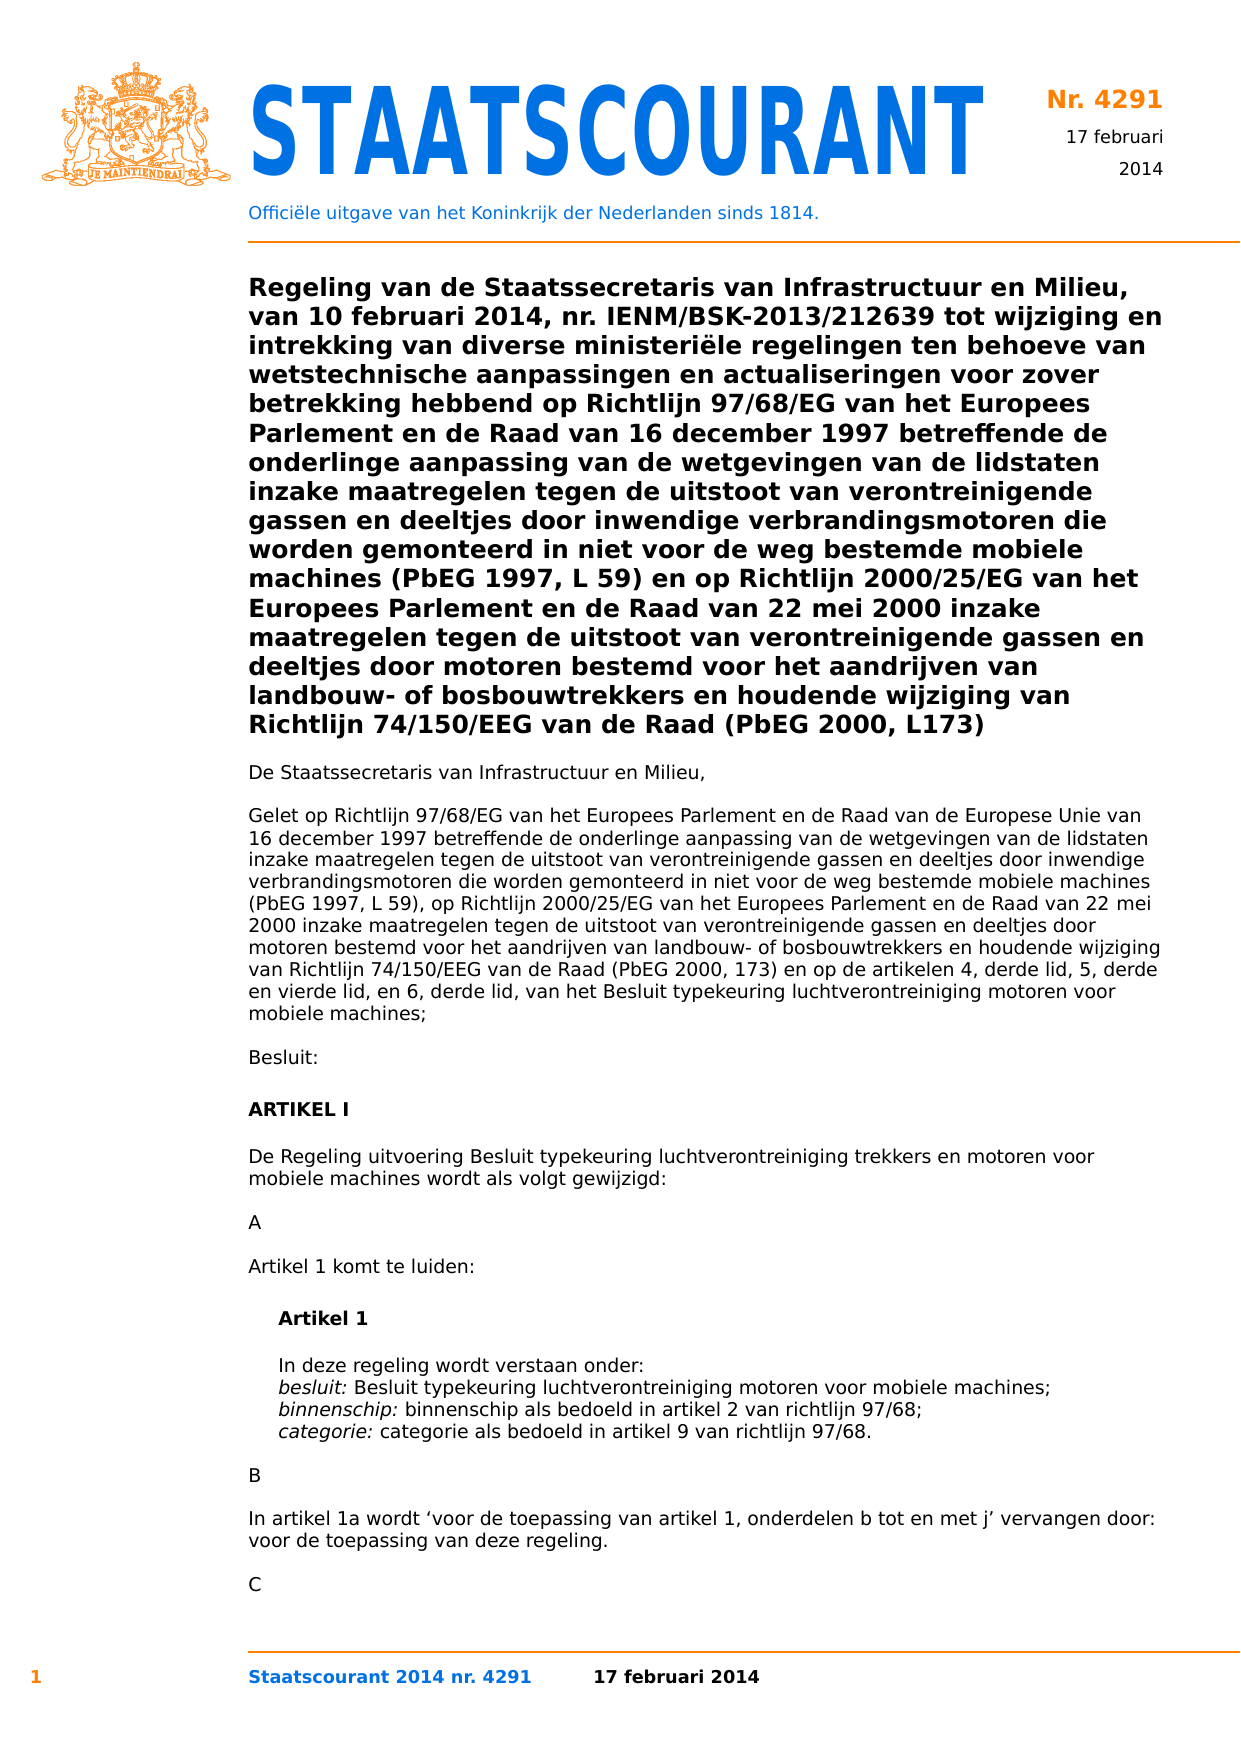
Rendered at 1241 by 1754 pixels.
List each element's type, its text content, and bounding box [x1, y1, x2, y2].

table_header STAATSCOURANT [248, 62, 998, 203]
text Artikel 1 komt te luiden: [248, 1256, 1163, 1278]
table_header [25, 62, 248, 241]
text In deze regeling wordt verstaan onder: [278, 1355, 1163, 1377]
table_header Nr. 4291 [998, 62, 1240, 121]
text In artikel 1a wordt ‘voor de toepassing van artikel 1, onderdelen b tot en met j’ vervangen door: voor de toepassing van deze regeling. [248, 1508, 1163, 1552]
text De Regeling uitvoering Besluit typekeuring luchtverontreiniging trekkers en motoren voor mobiele machines wordt als volgt gewijzigd: [248, 1146, 1163, 1190]
text B [248, 1464, 1163, 1486]
text Besluit: [248, 1047, 1163, 1069]
text besluit: Besluit typekeuring luchtverontreiniging motoren voor mobiele machines; [278, 1377, 1163, 1399]
text A [248, 1212, 1163, 1234]
text C [248, 1574, 1163, 1596]
text binnenschip: binnenschip als bedoeld in artikel 2 van richtlijn 97/68; [278, 1399, 1163, 1421]
subtitle Artikel 1 [278, 1308, 1163, 1330]
table_cell 17 februari [998, 121, 1240, 153]
picture [41, 62, 231, 186]
subtitle Regeling van de Staatssecretaris van Infrastructuur en Milieu, van 10 februari 2014, nr. IENM/BSK-2013/212639 tot wijziging en intrekking van diverse ministeriële regelingen ten behoeve van wetstechnische aanpassingen en actualiseringen voor zover betrekking hebbend op Richtlijn 97/68/EG van het Europees Parlement en de Raad van 16 december 1997 betreffende de onderlinge aanpassing van de wetgevingen van de lidstaten inzake maatregelen tegen de uitstoot van verontreinigende gassen en deeltjes door inwendige verbrandingsmotoren die worden gemonteerd in niet voor de weg bestemde mobiele machines (PbEG 1997, L 59) en op Richtlijn 2000/25/EG van het Europees Parlement en de Raad van 22 mei 2000 inzake maatregelen tegen de uitstoot van verontreinigende gassen en deeltjes door motoren bestemd voor het aandrijven van landbouw- of bosbouwtrekkers en houdende wijziging van Richtlijn 74/150/EEG van de Raad (PbEG 2000, L173) [248, 273, 1163, 740]
text Gelet op Richtlijn 97/68/EG van het Europees Parlement en de Raad van de Europese Unie van 16 december 1997 betreffende de onderlinge aanpassing van de wetgevingen van de lidstaten inzake maatregelen tegen de uitstoot van verontreinigende gassen en deeltjes door inwendige verbrandingsmotoren die worden gemonteerd in niet voor de weg bestemde mobiele machines (PbEG 1997, L 59), op Richtlijn 2000/25/EG van het Europees Parlement en de Raad van 22 mei 2000 inzake maatregelen tegen de uitstoot van verontreinigende gassen en deeltjes door motoren bestemd voor het aandrijven van landbouw- of bosbouwtrekkers en houdende wijziging van Richtlijn 74/150/EEG van de Raad (PbEG 2000, 173) en op de artikelen 4, derde lid, 5, derde en vierde lid, en 6, derde lid, van het Besluit typekeuring luchtverontreiniging motoren voor mobiele machines; [248, 805, 1163, 1025]
subtitle ARTIKEL I [248, 1099, 1163, 1121]
table_cell 2014 [998, 153, 1240, 203]
text categorie: categorie als bedoeld in artikel 9 van richtlijn 97/68. [278, 1421, 1163, 1443]
text De Staatssecretaris van Infrastructuur en Milieu, [248, 762, 1163, 783]
table_cell Officiële uitgave van het Koninkrijk der Nederlanden sinds 1814. [248, 203, 1240, 241]
